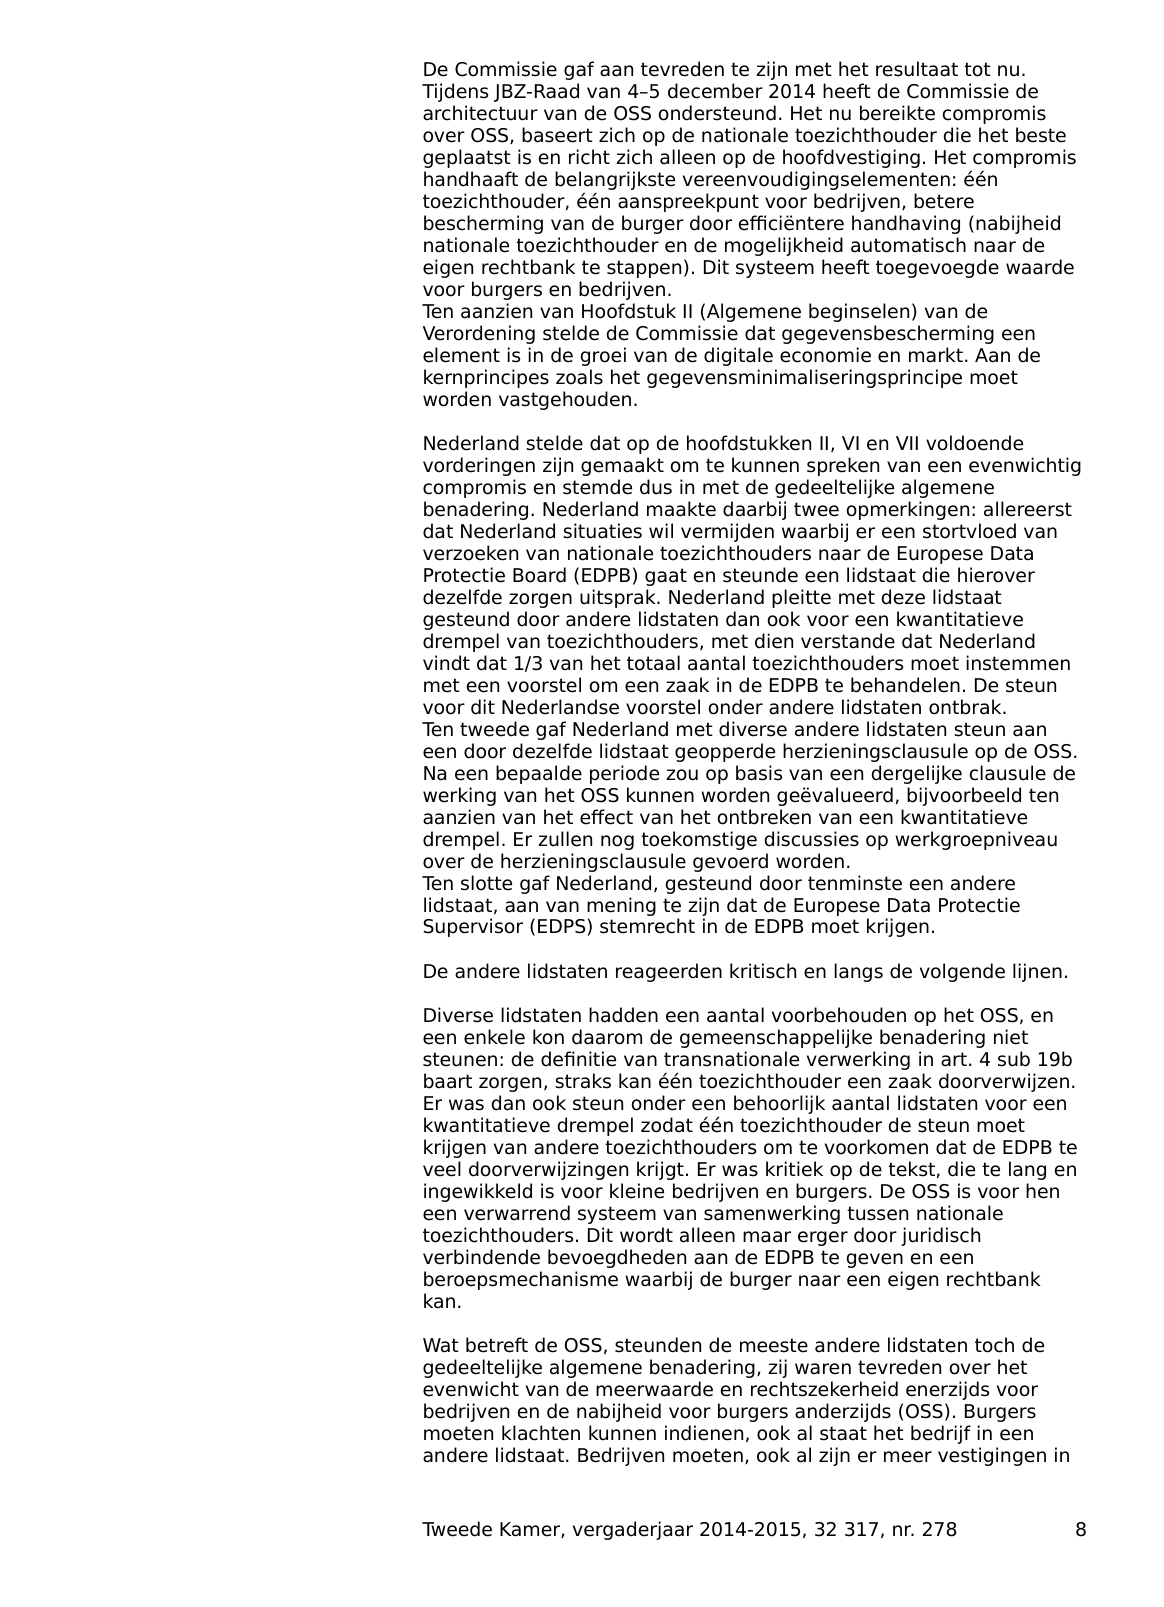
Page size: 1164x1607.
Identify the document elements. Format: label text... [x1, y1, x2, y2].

text Nederland stelde dat op de hoofdstukken II, VI en VII voldoende vorderingen zijn gemaakt om te kunnen spreken van een evenwichtig compromis en stemde dus in met de gedeeltelijke algemene benadering. Nederland maakte daarbij twee opmerkingen: allereerst dat Nederland situaties wil vermijden waarbij er een stortvloed van verzoeken van nationale toezichthouders naar de Europese Data Protectie Board (EDPB) gaat en steunde een lidstaat die hierover dezelfde zorgen uitsprak. Nederland pleitte met deze lidstaat gesteund door andere lidstaten dan ook voor een kwantitatieve drempel van toezichthouders, met dien verstande dat Nederland vindt dat 1/3 van het totaal aantal toezichthouders moet instemmen met een voorstel om een zaak in de EDPB te behandelen. De steun voor dit Nederlandse voorstel onder andere lidstaten ontbrak. [422, 433, 1087, 719]
text Ten aanzien van Hoofdstuk II (Algemene beginselen) van de Verordening stelde de Commissie dat gegevensbescherming een element is in de groei van de digitale economie en markt. Aan de kernprincipes zoals het gegevensminimaliseringsprincipe moet worden vastgehouden. [422, 301, 1087, 411]
text Wat betreft de OSS, steunden de meeste andere lidstaten toch de gedeeltelijke algemene benadering, zij waren tevreden over het evenwicht van de meerwaarde en rechtszekerheid enerzijds voor bedrijven en de nabijheid voor burgers anderzijds (OSS). Burgers moeten klachten kunnen indienen, ook al staat het bedrijf in een andere lidstaat. Bedrijven moeten, ook al zijn er meer vestigingen in [422, 1335, 1087, 1467]
text Ten tweede gaf Nederland met diverse andere lidstaten steun aan een door dezelfde lidstaat geopperde herzieningsclausule op de OSS. Na een bepaalde periode zou op basis van een dergelijke clausule de werking van het OSS kunnen worden geëvalueerd, bijvoorbeeld ten aanzien van het effect van het ontbreken van een kwantitatieve drempel. Er zullen nog toekomstige discussies op werkgroepniveau over de herzieningsclausule gevoerd worden. [422, 719, 1087, 872]
text Diverse lidstaten hadden een aantal voorbehouden op het OSS, en een enkele kon daarom de gemeenschappelijke benadering niet steunen: de definitie van transnationale verwerking in art. 4 sub 19b baart zorgen, straks kan één toezichthouder een zaak doorverwijzen. Er was dan ook steun onder een behoorlijk aantal lidstaten voor een kwantitatieve drempel zodat één toezichthouder de steun moet krijgen van andere toezichthouders om te voorkomen dat de EDPB te veel doorverwijzingen krijgt. Er was kritiek op de tekst, die te lang en ingewikkeld is voor kleine bedrijven en burgers. De OSS is voor hen een verwarrend systeem van samenwerking tussen nationale toezichthouders. Dit wordt alleen maar erger door juridisch verbindende bevoegdheden aan de EDPB te geven en een beroepsmechanisme waarbij de burger naar een eigen rechtbank kan. [422, 1005, 1087, 1312]
text De Commissie gaf aan tevreden te zijn met het resultaat tot nu. Tijdens JBZ-Raad van 4–5 december 2014 heeft de Commissie de architectuur van de OSS ondersteund. Het nu bereikte compromis over OSS, baseert zich op de nationale toezichthouder die het beste geplaatst is en richt zich alleen op de hoofdvestiging. Het compromis handhaaft de belangrijkste vereenvoudigingselementen: één toezichthouder, één aanspreekpunt voor bedrijven, betere bescherming van de burger door efficiëntere handhaving (nabijheid nationale toezichthouder en de mogelijkheid automatisch naar de eigen rechtbank te stappen). Dit systeem heeft toegevoegde waarde voor burgers en bedrijven. [422, 59, 1087, 301]
text Ten slotte gaf Nederland, gesteund door tenminste een andere lidstaat, aan van mening te zijn dat de Europese Data Protectie Supervisor (EDPS) stemrecht in de EDPB moet krijgen. [422, 872, 1087, 938]
text De andere lidstaten reageerden kritisch en langs de volgende lijnen. [422, 961, 1087, 983]
